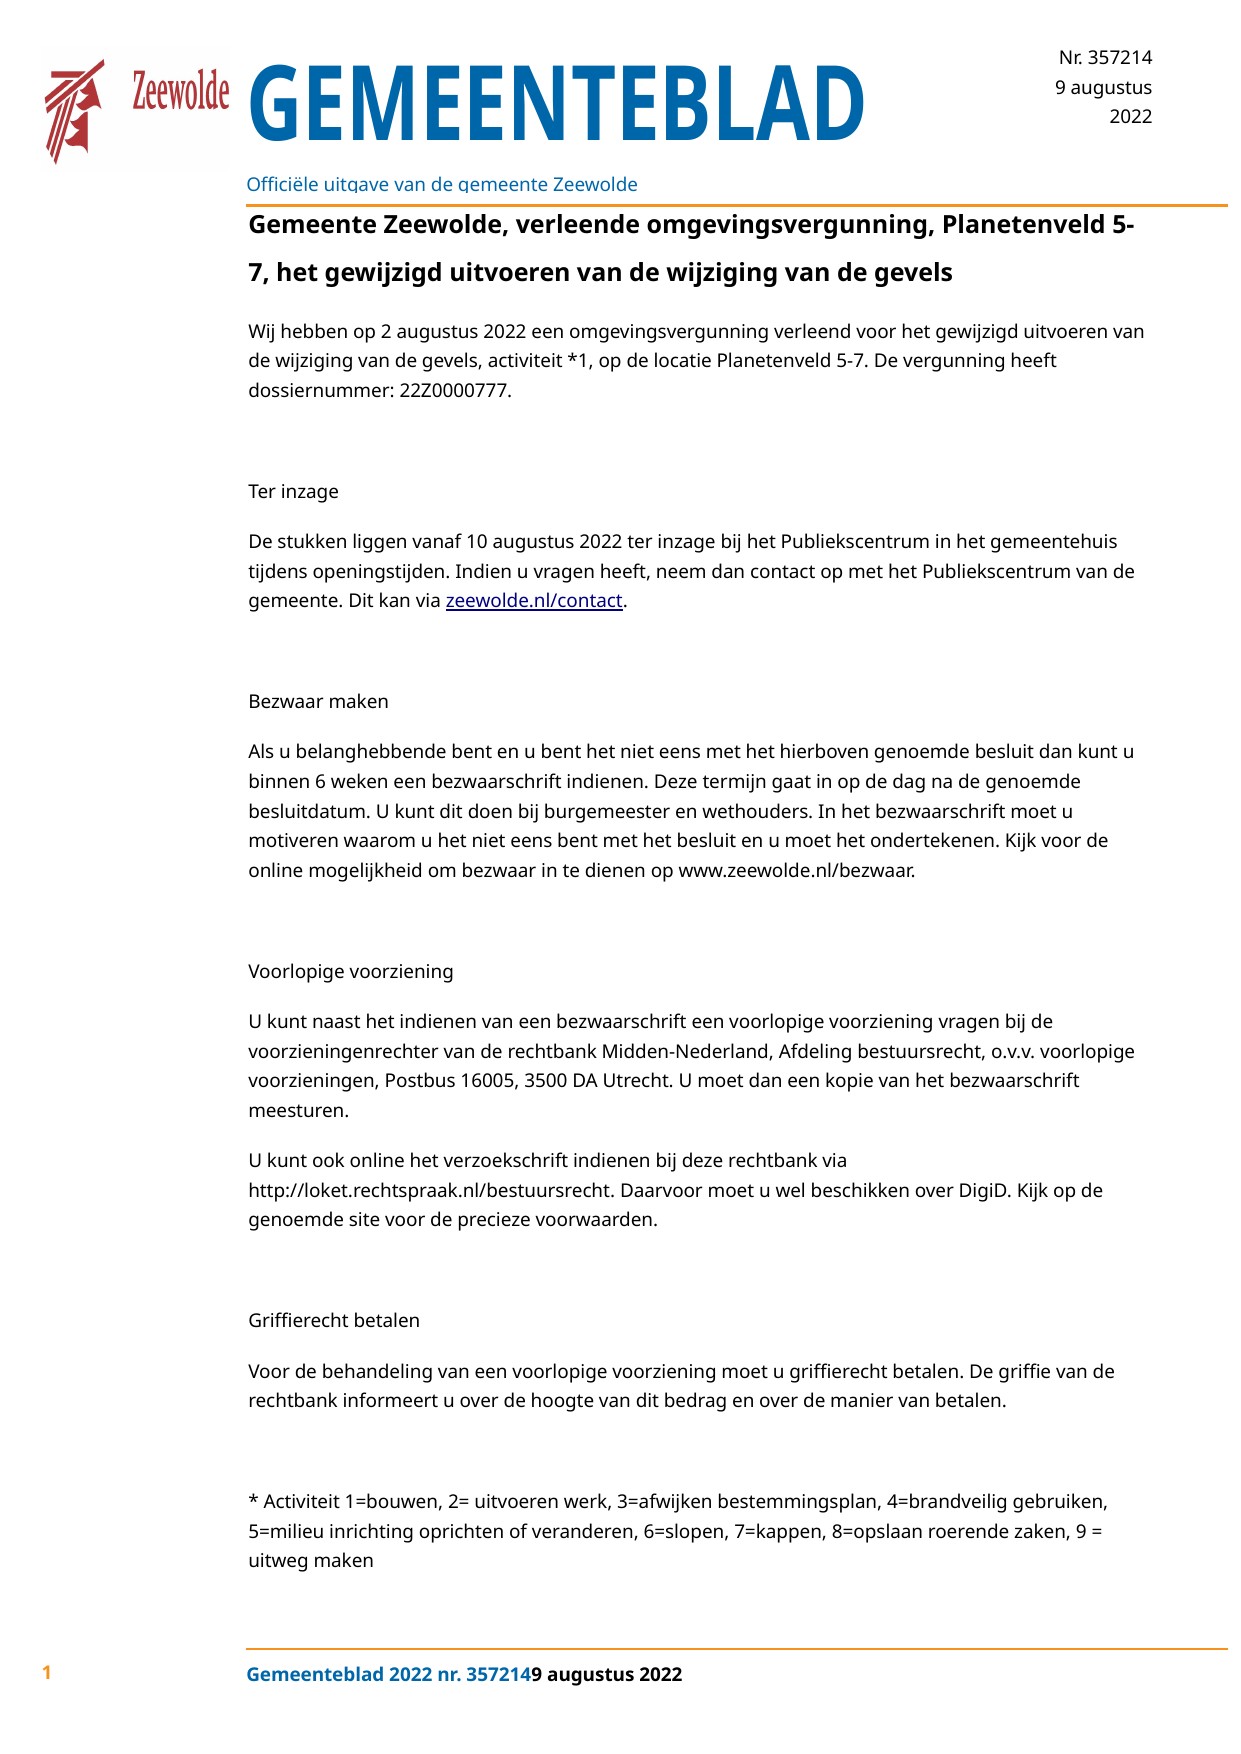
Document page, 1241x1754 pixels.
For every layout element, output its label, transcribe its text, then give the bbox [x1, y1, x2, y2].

text Ter inzage [248, 478, 1152, 504]
text U kunt ook online het verzoekschrift indienen bij deze rechtbank via http://loket.rechtspraak.nl/bestuursrecht. Daarvoor moet u wel beschikken over DigiD. Kijk op de genoemde site voor de precieze voorwaarden. [248, 1147, 1152, 1232]
text Voorlopige voorziening [248, 958, 1152, 984]
text Als u belanghebbende bent en u bent het niet eens met het hierboven genoemde besluit dan kunt u binnen 6 weken een bezwaarschrift indienen. Deze termijn gaat in op de dag na de genoemde besluitdatum. U kunt dit doen bij burgemeester en wethouders. In het bezwaarschrift moet u motiveren waarom u het niet eens bent met het besluit en u moet het ondertekenen. Kijk voor de online mogelijkheid om bezwaar in te dienen op www.zeewolde.nl/bezwaar. [248, 739, 1152, 883]
text Voor de behandeling van een voorlopige voorziening moet u griffierecht betalen. De griffie van de rechtbank informeert u over de hoogte van dit bedrag en over de manier van betalen. [248, 1358, 1152, 1413]
text Gemeente Zeewolde, verleende omgevingsvergunning, Planetenveld 5-7, het gewijzigd uitvoeren van de wijziging van de gevels [248, 207, 1152, 288]
text De stukken liggen vanaf 10 augustus 2022 ter inzage bij het Publiekscentrum in het gemeentehuis tijdens openingstijden. Indien u vragen heeft, neem dan contact op met het Publiekscentrum van de gemeente. Dit kan via zeewolde.nl/contact. [248, 528, 1152, 613]
text Bezwaar maken [248, 688, 1152, 714]
text * Activiteit 1=bouwen, 2= uitvoeren werk, 3=afwijken bestemmingsplan, 4=brandveilig gebruiken, 5=milieu inrichting oprichten of veranderen, 6=slopen, 7=kappen, 8=opslaan roerende zaken, 9 = uitweg maken [248, 1488, 1152, 1573]
text U kunt naast het indienen van een bezwaarschrift een voorlopige voorziening vragen bij de voorzieningenrechter van de rechtbank Midden-Nederland, Afdeling bestuursrecht, o.v.v. voorlopige voorzieningen, Postbus 16005, 3500 DA Utrecht. U moet dan een kopie van het bezwaarschrift meesturen. [248, 1008, 1152, 1123]
picture [41, 47, 231, 172]
text Wij hebben op 2 augustus 2022 een omgevingsvergunning verleend voor het gewijzigd uitvoeren van de wijziging van de gevels, activiteit *1, op de locatie Planetenveld 5-7. De vergunning heeft dossiernummer: 22Z0000777. [248, 318, 1152, 403]
text Griffierecht betalen [248, 1307, 1152, 1333]
